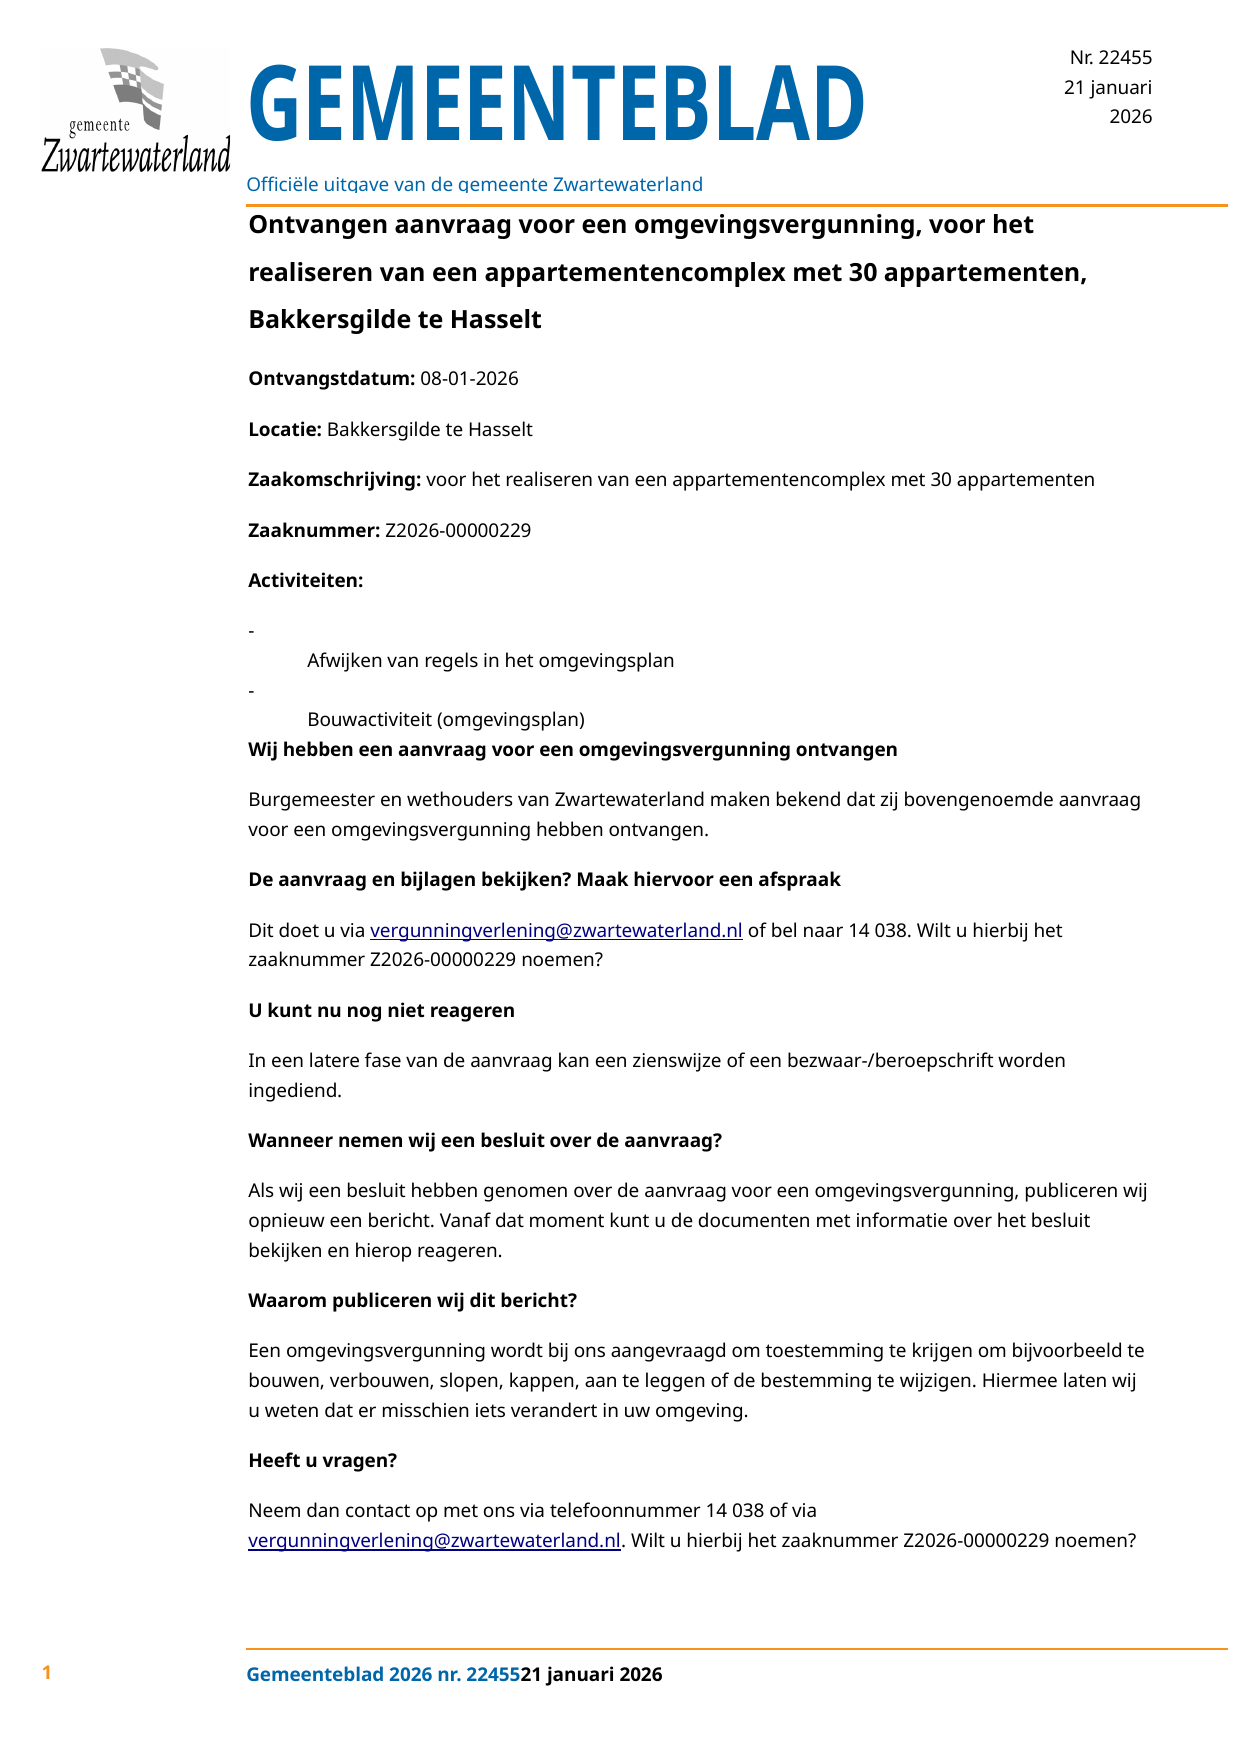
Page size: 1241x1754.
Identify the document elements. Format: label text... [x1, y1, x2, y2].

text Dit doet u via vergunningverlening@zwartewaterland.nl of bel naar 14 038. Wilt u hierbij het zaaknummer Z2026-00000229 noemen? [248, 917, 1152, 972]
list Afwijken van regels in het omgevingsplan [248, 647, 1152, 673]
text De aanvraag en bijlagen bekijken? Maak hiervoor een afspraak [248, 866, 1152, 892]
text Zaaknummer: Z2026-00000229 [248, 517, 1152, 542]
text Een omgevingsvergunning wordt bij ons aangevraagd om toestemming te krijgen om bijvoorbeeld te bouwen, verbouwen, slopen, kappen, aan te leggen of de bestemming te wijzigen. Hiermee laten wij u weten dat er misschien iets verandert in uw omgeving. [248, 1338, 1152, 1422]
text U kunt nu nog niet reageren [248, 997, 1152, 1022]
text In een latere fase van de aanvraag kan een zienswijze of een bezwaar-/beroepschrift worden ingediend. [248, 1047, 1152, 1102]
text Zaakomschrijving: voor het realiseren van een appartementencomplex met 30 appartementen [248, 466, 1152, 492]
list Bouwactiviteit (omgevingsplan) [248, 706, 1152, 732]
text Neem dan contact op met ons via telefoonnummer 14 038 of via vergunningverlening@zwartewaterland.nl. Wilt u hierbij het zaaknummer Z2026-00000229 noemen? [248, 1498, 1152, 1553]
text Waarom publiceren wij dit bericht? [248, 1287, 1152, 1313]
text Activiteiten: [248, 567, 1152, 593]
text Als wij een besluit hebben genomen over de aanvraag voor een omgevingsvergunning, publiceren wij opnieuw een bericht. Vanaf dat moment kunt u de documenten met informatie over het besluit bekijken en hierop reageren. [248, 1178, 1152, 1262]
text Wij hebben een aanvraag voor een omgevingsvergunning ontvangen [248, 736, 1152, 762]
text Locatie: Bakkersgilde te Hasselt [248, 416, 1152, 442]
text Heeft u vragen? [248, 1447, 1152, 1473]
picture [41, 47, 231, 172]
text Ontvangstdatum: 08-01-2026 [248, 366, 1152, 391]
text Wanneer nemen wij een besluit over de aanvraag? [248, 1127, 1152, 1153]
text Ontvangen aanvraag voor een omgevingsvergunning, voor het realiseren van een appartementencomplex met 30 appartementen, Bakkersgilde te Hasselt [248, 207, 1152, 336]
text Burgemeester en wethouders van Zwartewaterland maken bekend dat zij bovengenoemde aanvraag voor een omgevingsvergunning hebben ontvangen. [248, 786, 1152, 842]
